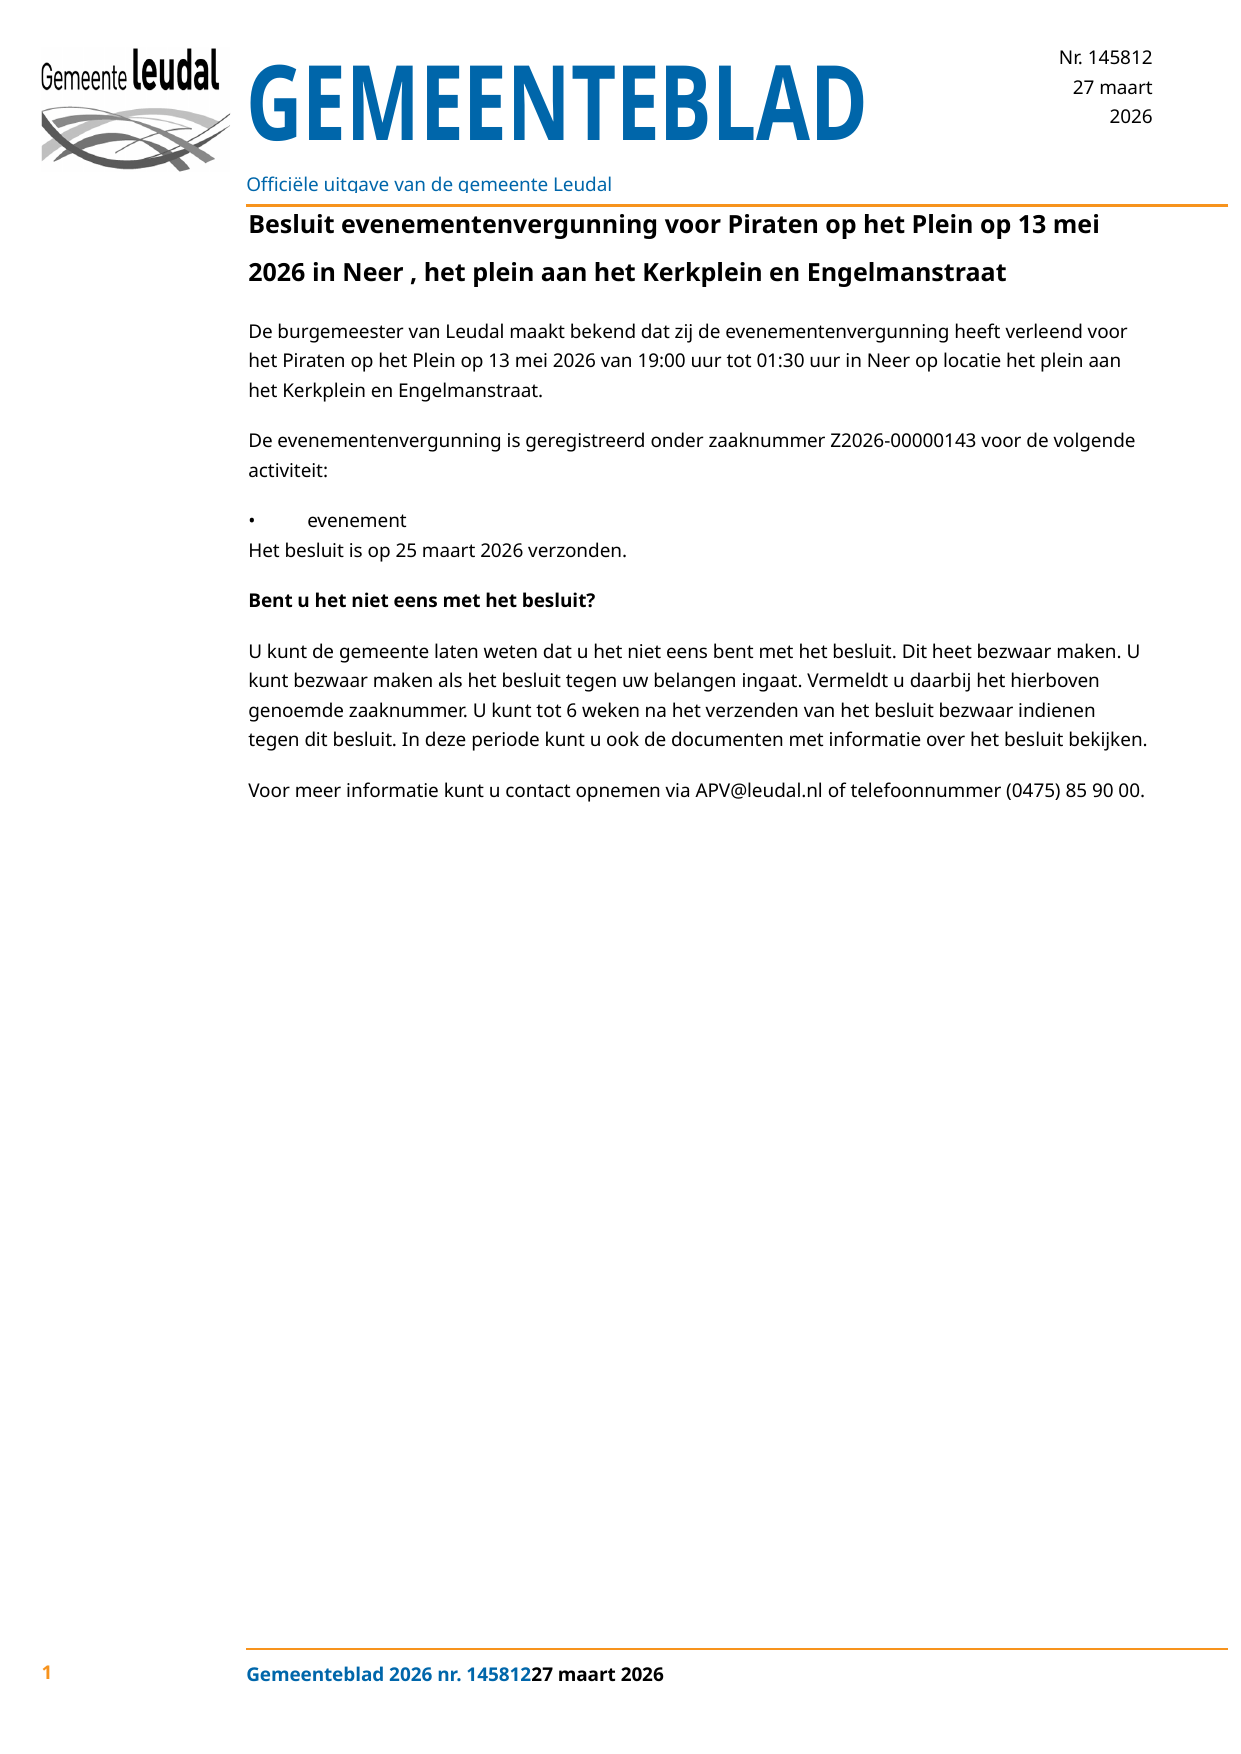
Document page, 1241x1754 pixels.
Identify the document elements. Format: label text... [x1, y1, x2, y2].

text Bent u het niet eens met het besluit? [248, 587, 1152, 613]
text Besluit evenementenvergunning voor Piraten op het Plein op 13 mei 2026 in Neer , het plein aan het Kerkplein en Engelmanstraat [248, 207, 1152, 288]
picture [41, 47, 231, 172]
text U kunt de gemeente laten weten dat u het niet eens bent met het besluit. Dit heet bezwaar maken. U kunt bezwaar maken als het besluit tegen uw belangen ingaat. Vermeldt u daarbij het hierboven genoemde zaaknummer. U kunt tot 6 weken na het verzenden van het besluit bezwaar indienen tegen dit besluit. In deze periode kunt u ook de documenten met informatie over het besluit bekijken. [248, 638, 1152, 752]
text Voor meer informatie kunt u contact opnemen via APV@leudal.nl of telefoonnummer (0475) 85 90 00. [248, 777, 1152, 803]
list evenement [248, 507, 1152, 533]
text De burgemeester van Leudal maakt bekend dat zij de evenementenvergunning heeft verleend voor het Piraten op het Plein op 13 mei 2026 van 19:00 uur tot 01:30 uur in Neer op locatie het plein aan het Kerkplein en Engelmanstraat. [248, 318, 1152, 403]
text Het besluit is op 25 maart 2026 verzonden. [248, 537, 1152, 563]
text De evenementenvergunning is geregistreerd onder zaaknummer Z2026-00000143 voor de volgende activiteit: [248, 427, 1152, 483]
